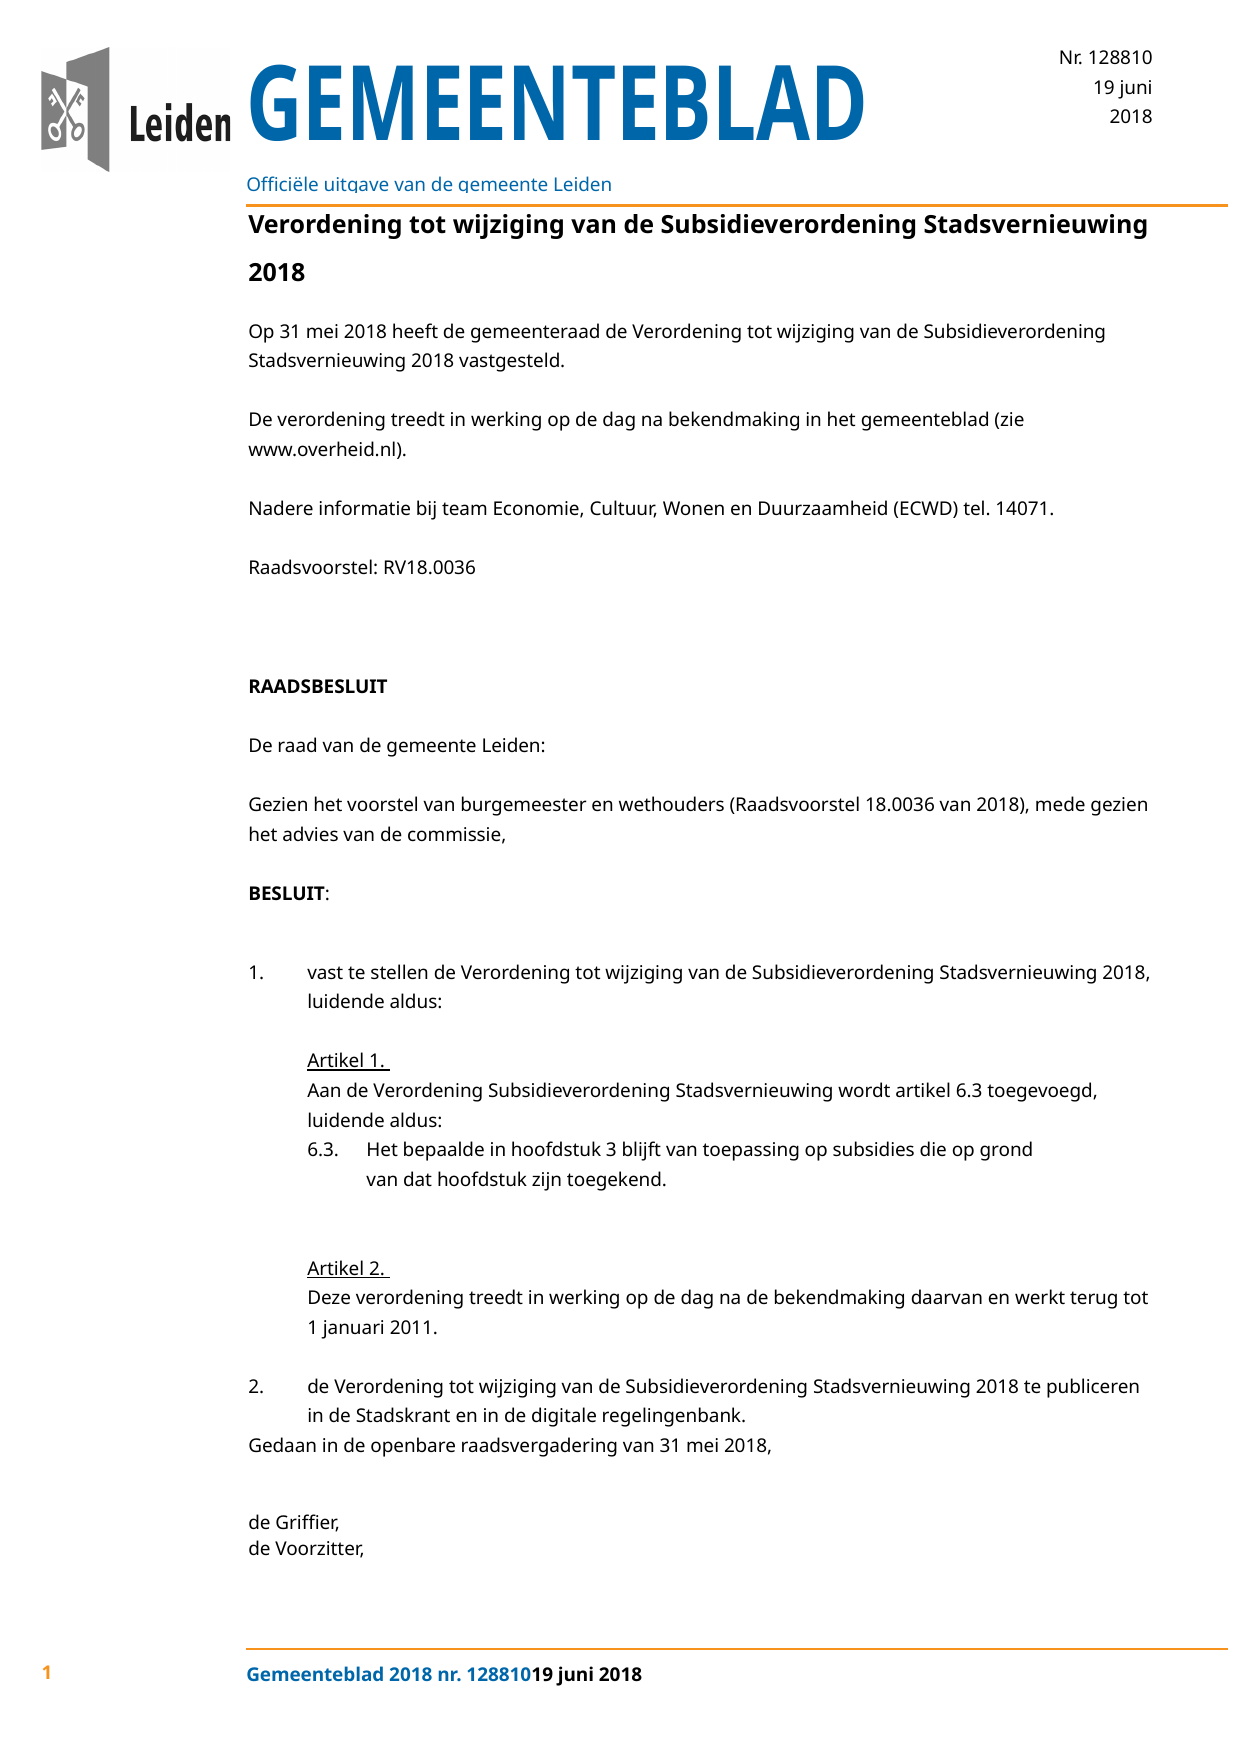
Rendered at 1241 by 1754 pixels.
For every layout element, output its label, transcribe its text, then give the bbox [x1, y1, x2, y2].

text Gedaan in de openbare raadsvergadering van 31 mei 2018, [248, 1432, 1152, 1458]
list Het bepaalde in hoofdstuk 3 blijft van toepassing op subsidies die op grond [307, 1136, 1152, 1162]
list de Verordening tot wijziging van de Subsidieverordening Stadsvernieuwing 2018 te publiceren in de Stadskrant en in de digitale regelingenbank. [248, 1373, 1152, 1428]
text RAADSBESLUIT [248, 673, 1152, 699]
list Aan de Verordening Subsidieverordening Stadsvernieuwing wordt artikel 6.3 toegevoegd, luidende aldus: [248, 1077, 1152, 1132]
list Artikel 2. [248, 1255, 1152, 1280]
picture [41, 47, 231, 172]
text Nadere informatie bij team Economie, Cultuur, Wonen en Duurzaamheid (ECWD) tel. 14071. [248, 495, 1152, 521]
list van dat hoofdstuk zijn toegekend. [307, 1166, 1152, 1192]
text de Griffier, [248, 1509, 1152, 1535]
list Artikel 1. [248, 1048, 1152, 1073]
text De verordening treedt in werking op de dag na bekendmaking in het gemeenteblad (zie www.overheid.nl). [248, 407, 1152, 462]
text Raadsvoorstel: RV18.0036 [248, 554, 1152, 580]
text De raad van de gemeente Leiden: [248, 732, 1152, 758]
list vast te stellen de Verordening tot wijziging van de Subsidieverordening Stadsvernieuwing 2018, luidende aldus: [248, 959, 1152, 1014]
text BESLUIT: [248, 880, 1152, 906]
text Verordening tot wijziging van de Subsidieverordening Stadsvernieuwing 2018 [248, 207, 1152, 288]
text Op 31 mei 2018 heeft de gemeenteraad de Verordening tot wijziging van de Subsidieverordening Stadsvernieuwing 2018 vastgesteld. [248, 318, 1152, 373]
list Deze verordening treedt in werking op de dag na de bekendmaking daarvan en werkt terug tot 1 januari 2011. [248, 1284, 1152, 1339]
text de Voorzitter, [248, 1535, 1152, 1561]
text Gezien het voorstel van burgemeester en wethouders (Raadsvoorstel 18.0036 van 2018), mede gezien het advies van de commissie, [248, 791, 1152, 847]
